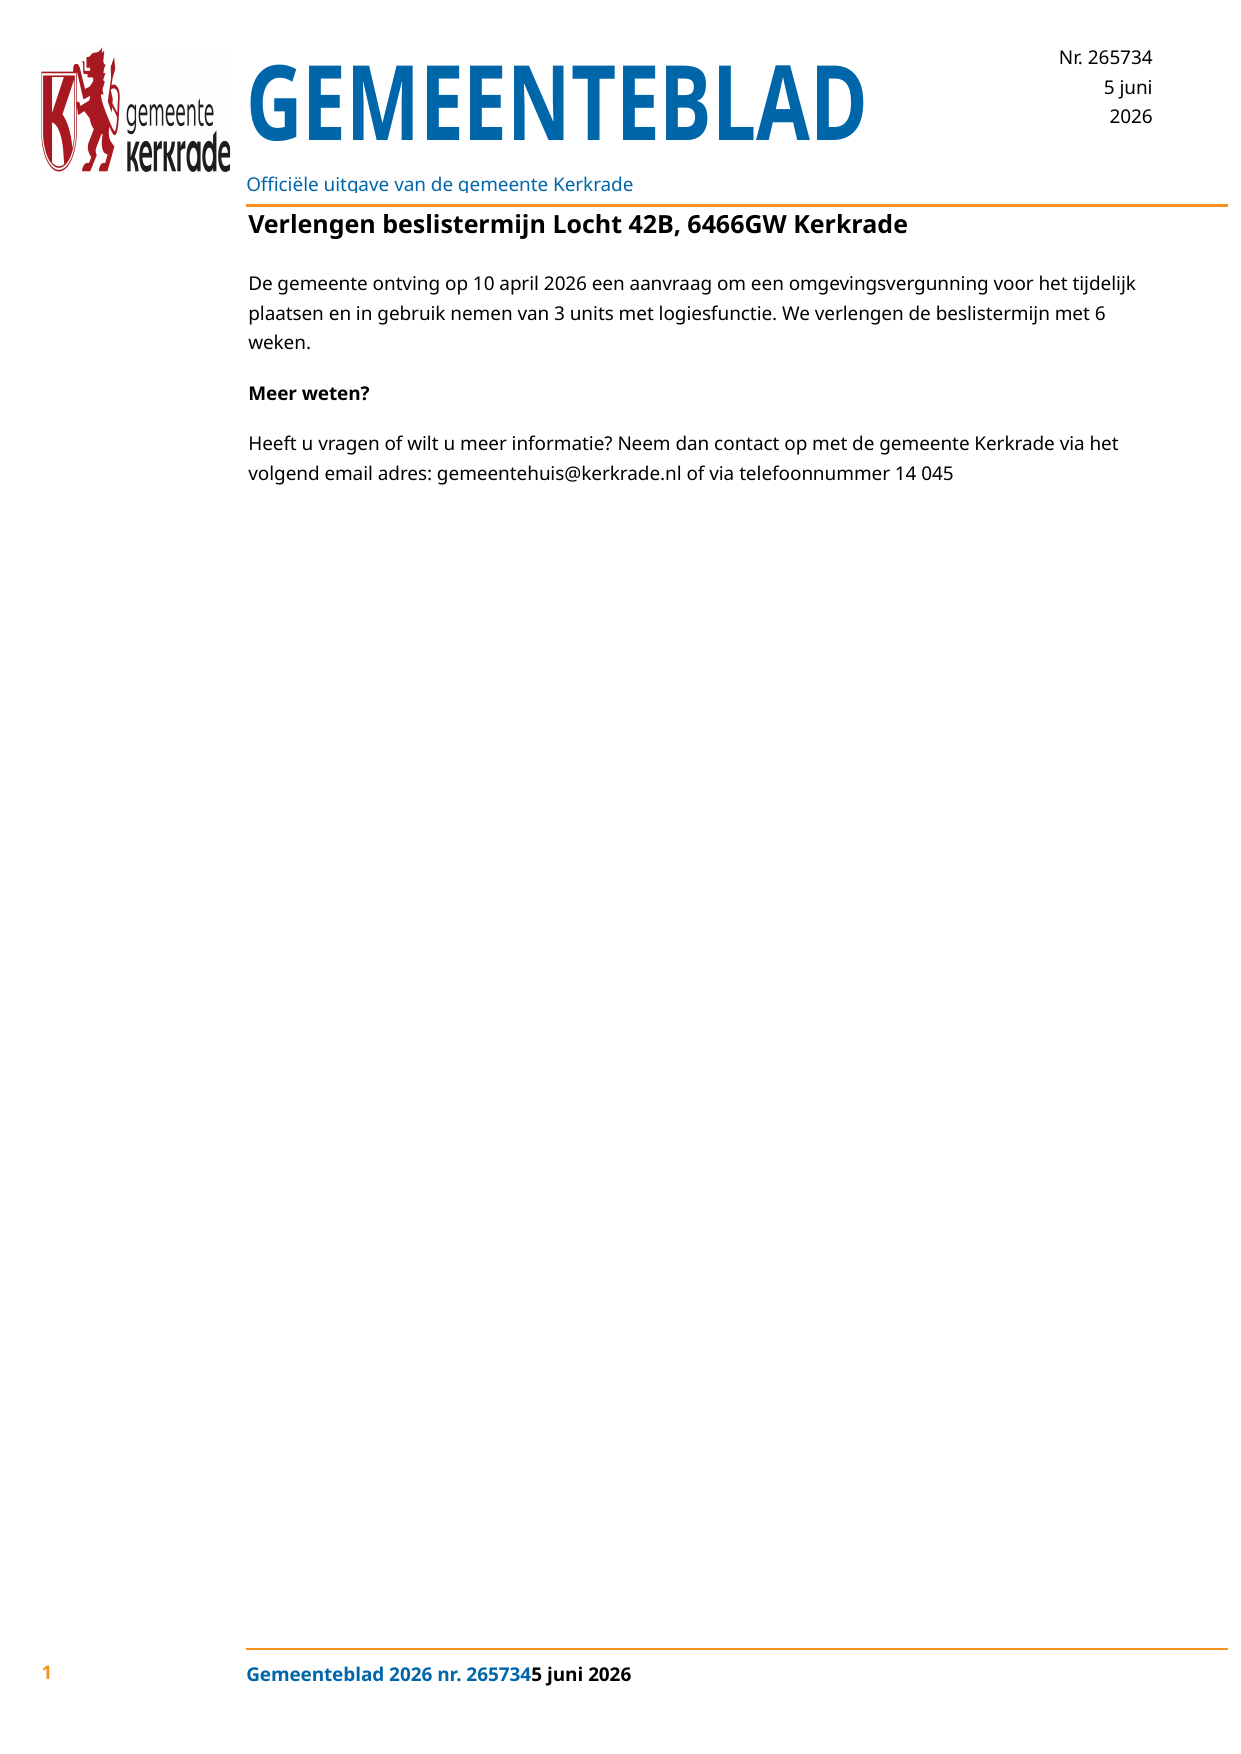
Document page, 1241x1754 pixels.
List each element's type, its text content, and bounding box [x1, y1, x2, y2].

text Heeft u vragen of wilt u meer informatie? Neem dan contact op met de gemeente Kerkrade via het volgend email adres: gemeentehuis@kerkrade.nl of via telefoonnummer 14 045 [248, 430, 1152, 486]
picture [41, 47, 231, 172]
text Verlengen beslistermijn Locht 42B, 6466GW Kerkrade [248, 207, 1152, 241]
text Meer weten? [248, 380, 1152, 406]
text De gemeente ontving op 10 april 2026 een aanvraag om een omgevingsvergunning voor het tijdelijk plaatsen en in gebruik nemen van 3 units met logiesfunctie. We verlengen de beslistermijn met 6 weken. [248, 270, 1152, 355]
